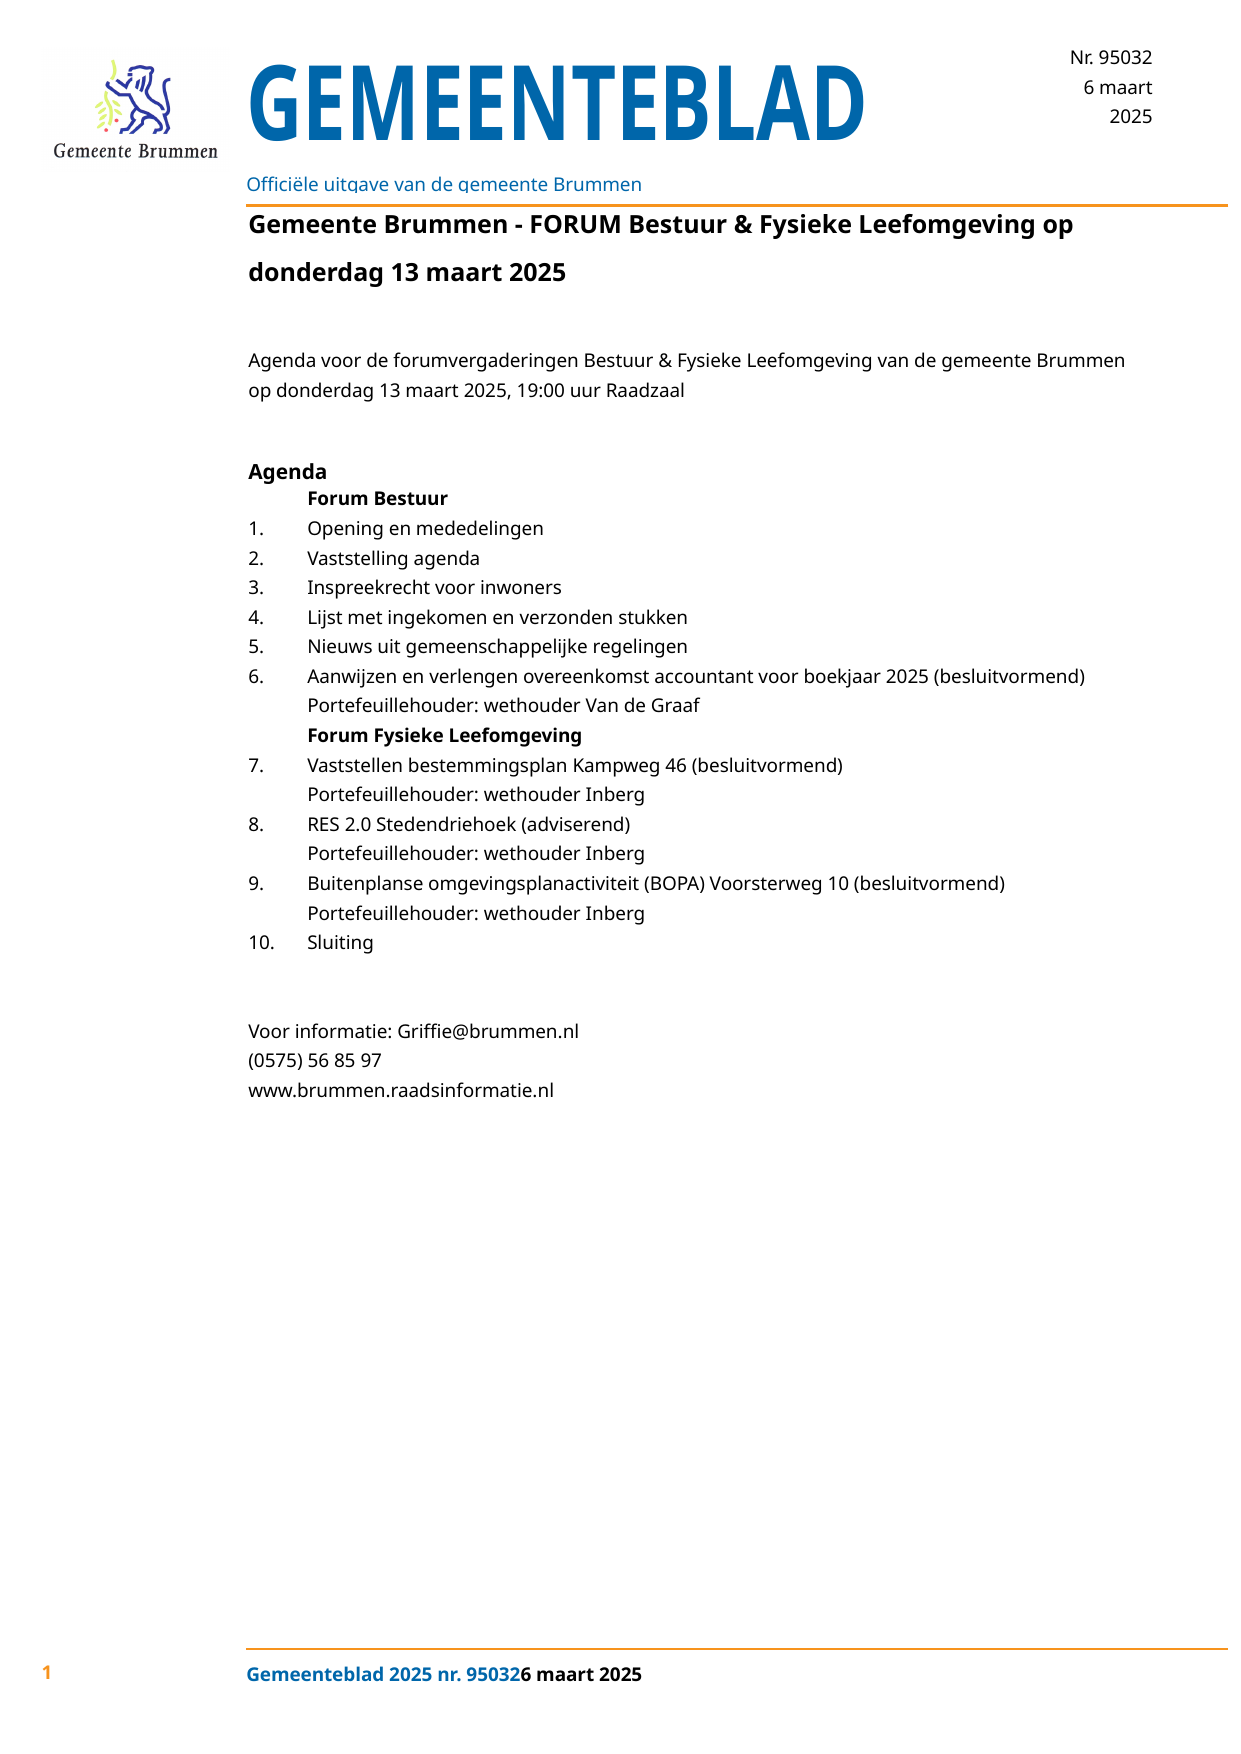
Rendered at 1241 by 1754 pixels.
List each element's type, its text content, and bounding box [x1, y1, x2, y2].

text Agenda [248, 457, 1152, 486]
text Agenda voor de forumvergaderingen Bestuur & Fysieke Leefomgeving van de gemeente Brummen op donderdag 13 maart 2025, 19:00 uur Raadzaal [248, 347, 1152, 403]
list Portefeuillehouder: wethouder Inberg [248, 841, 1152, 866]
list Aanwijzen en verlengen overeenkomst accountant voor boekjaar 2025 (besluitvormend) [248, 663, 1152, 689]
list Sluiting [248, 929, 1152, 955]
list Portefeuillehouder: wethouder Inberg [248, 781, 1152, 807]
text www.brummen.raadsinformatie.nl [248, 1077, 1152, 1103]
list Opening en mededelingen [248, 515, 1152, 541]
list Portefeuillehouder: wethouder Van de Graaf [248, 693, 1152, 718]
picture [41, 47, 231, 172]
list Lijst met ingekomen en verzonden stukken [248, 604, 1152, 629]
list Forum Fysieke Leefomgeving [248, 722, 1152, 748]
list Vaststelling agenda [248, 545, 1152, 570]
list Nieuws uit gemeenschappelijke regelingen [248, 633, 1152, 659]
list RES 2.0 Stedendriehoek (adviserend) [248, 811, 1152, 837]
text (0575) 56 85 97 [248, 1048, 1152, 1073]
list Vaststellen bestemmingsplan Kampweg 46 (besluitvormend) [248, 752, 1152, 777]
list Buitenplanse omgevingsplanactiviteit (BOPA) Voorsterweg 10 (besluitvormend) [248, 870, 1152, 896]
list Inspreekrecht voor inwoners [248, 574, 1152, 600]
list Forum Bestuur [248, 486, 1152, 511]
list Portefeuillehouder: wethouder Inberg [248, 900, 1152, 925]
text Voor informatie: Griffie@brummen.nl [248, 1018, 1152, 1044]
text Gemeente Brummen - FORUM Bestuur & Fysieke Leefomgeving op donderdag 13 maart 2025 [248, 207, 1152, 288]
